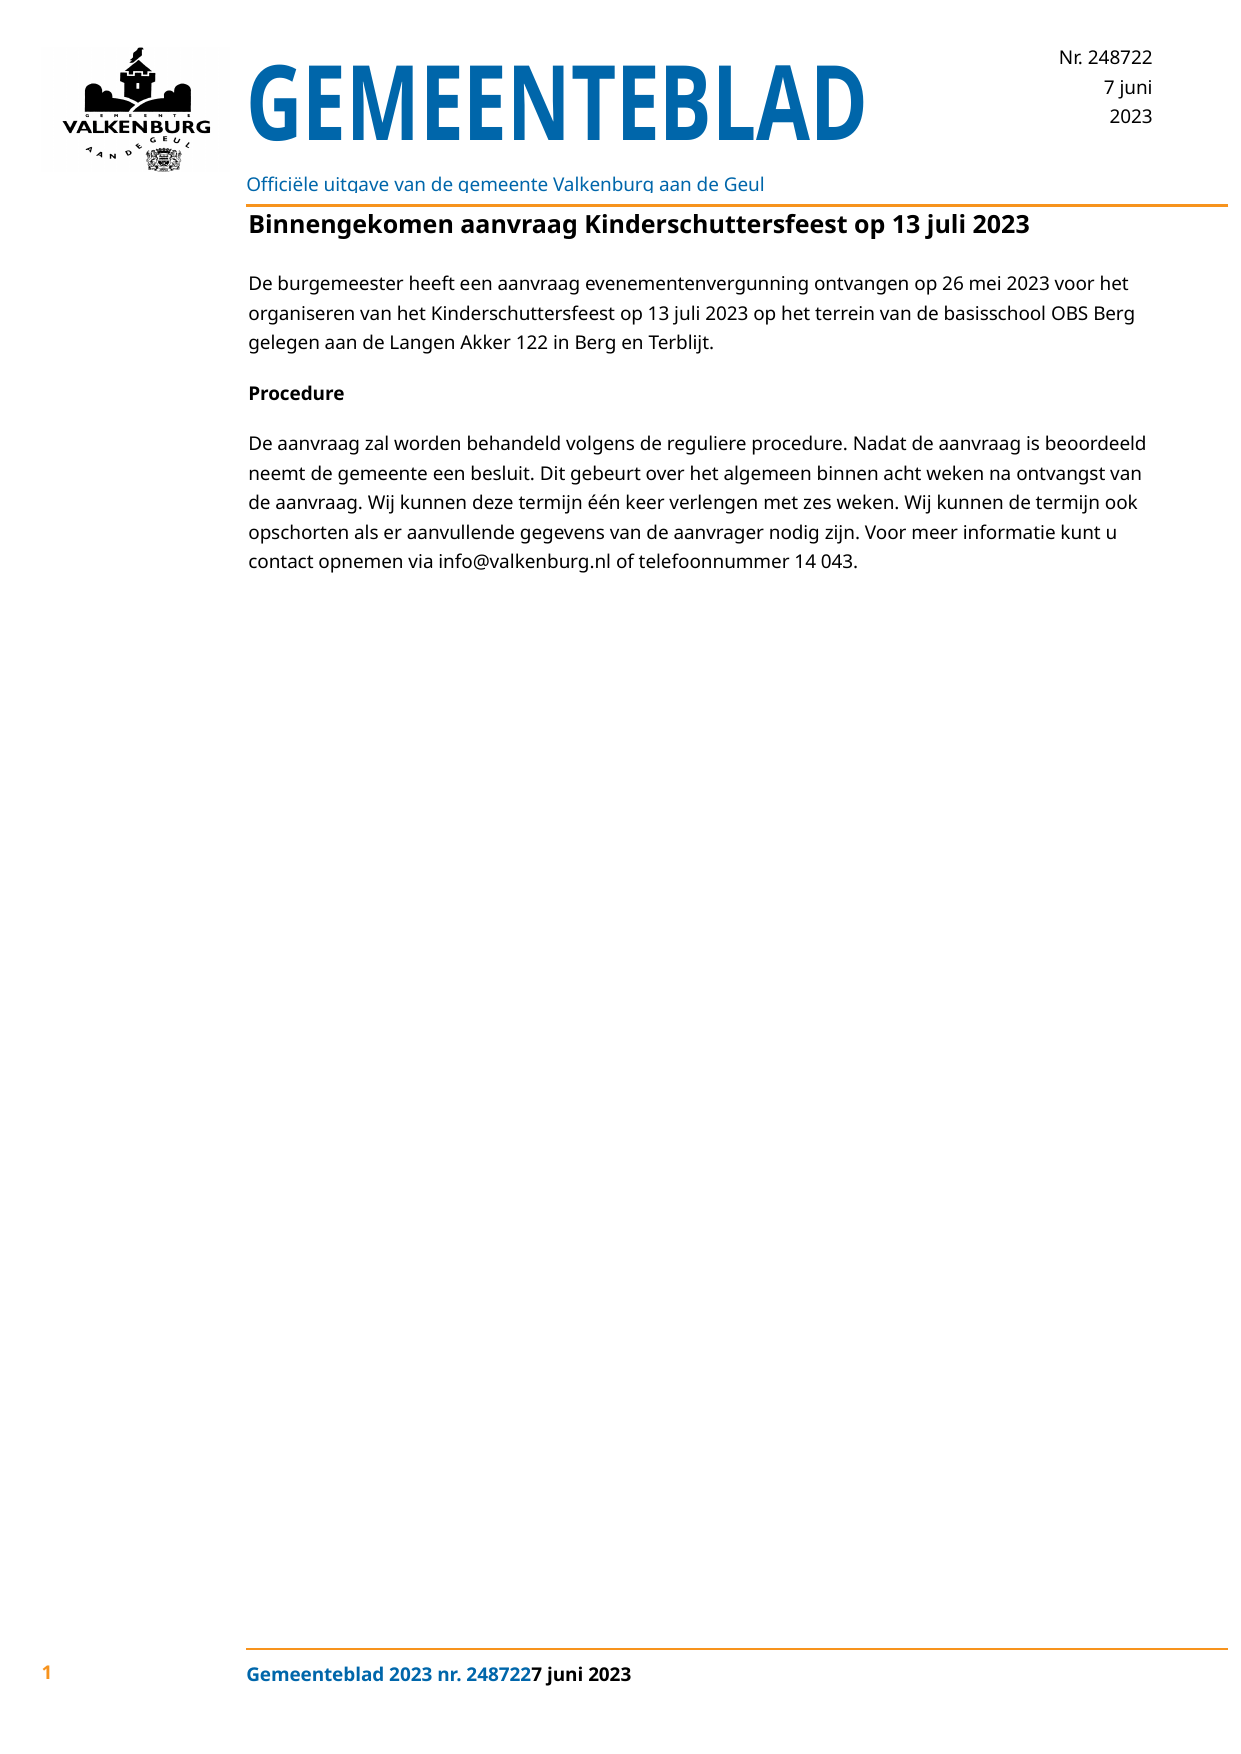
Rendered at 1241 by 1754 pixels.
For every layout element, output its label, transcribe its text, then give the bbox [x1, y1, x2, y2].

text De burgemeester heeft een aanvraag evenementenvergunning ontvangen op 26 mei 2023 voor het organiseren van het Kinderschuttersfeest op 13 juli 2023 op het terrein van de basisschool OBS Berg gelegen aan de Langen Akker 122 in Berg en Terblijt. [248, 270, 1152, 355]
text De aanvraag zal worden behandeld volgens de reguliere procedure. Nadat de aanvraag is beoordeeld neemt de gemeente een besluit. Dit gebeurt over het algemeen binnen acht weken na ontvangst van de aanvraag. Wij kunnen deze termijn één keer verlengen met zes weken. Wij kunnen de termijn ook opschorten als er aanvullende gegevens van de aanvrager nodig zijn. Voor meer informatie kunt u contact opnemen via info@valkenburg.nl of telefoonnummer 14 043. [248, 430, 1152, 574]
picture [41, 47, 231, 172]
text Procedure [248, 380, 1152, 406]
text Binnengekomen aanvraag Kinderschuttersfeest op 13 juli 2023 [248, 207, 1152, 241]
